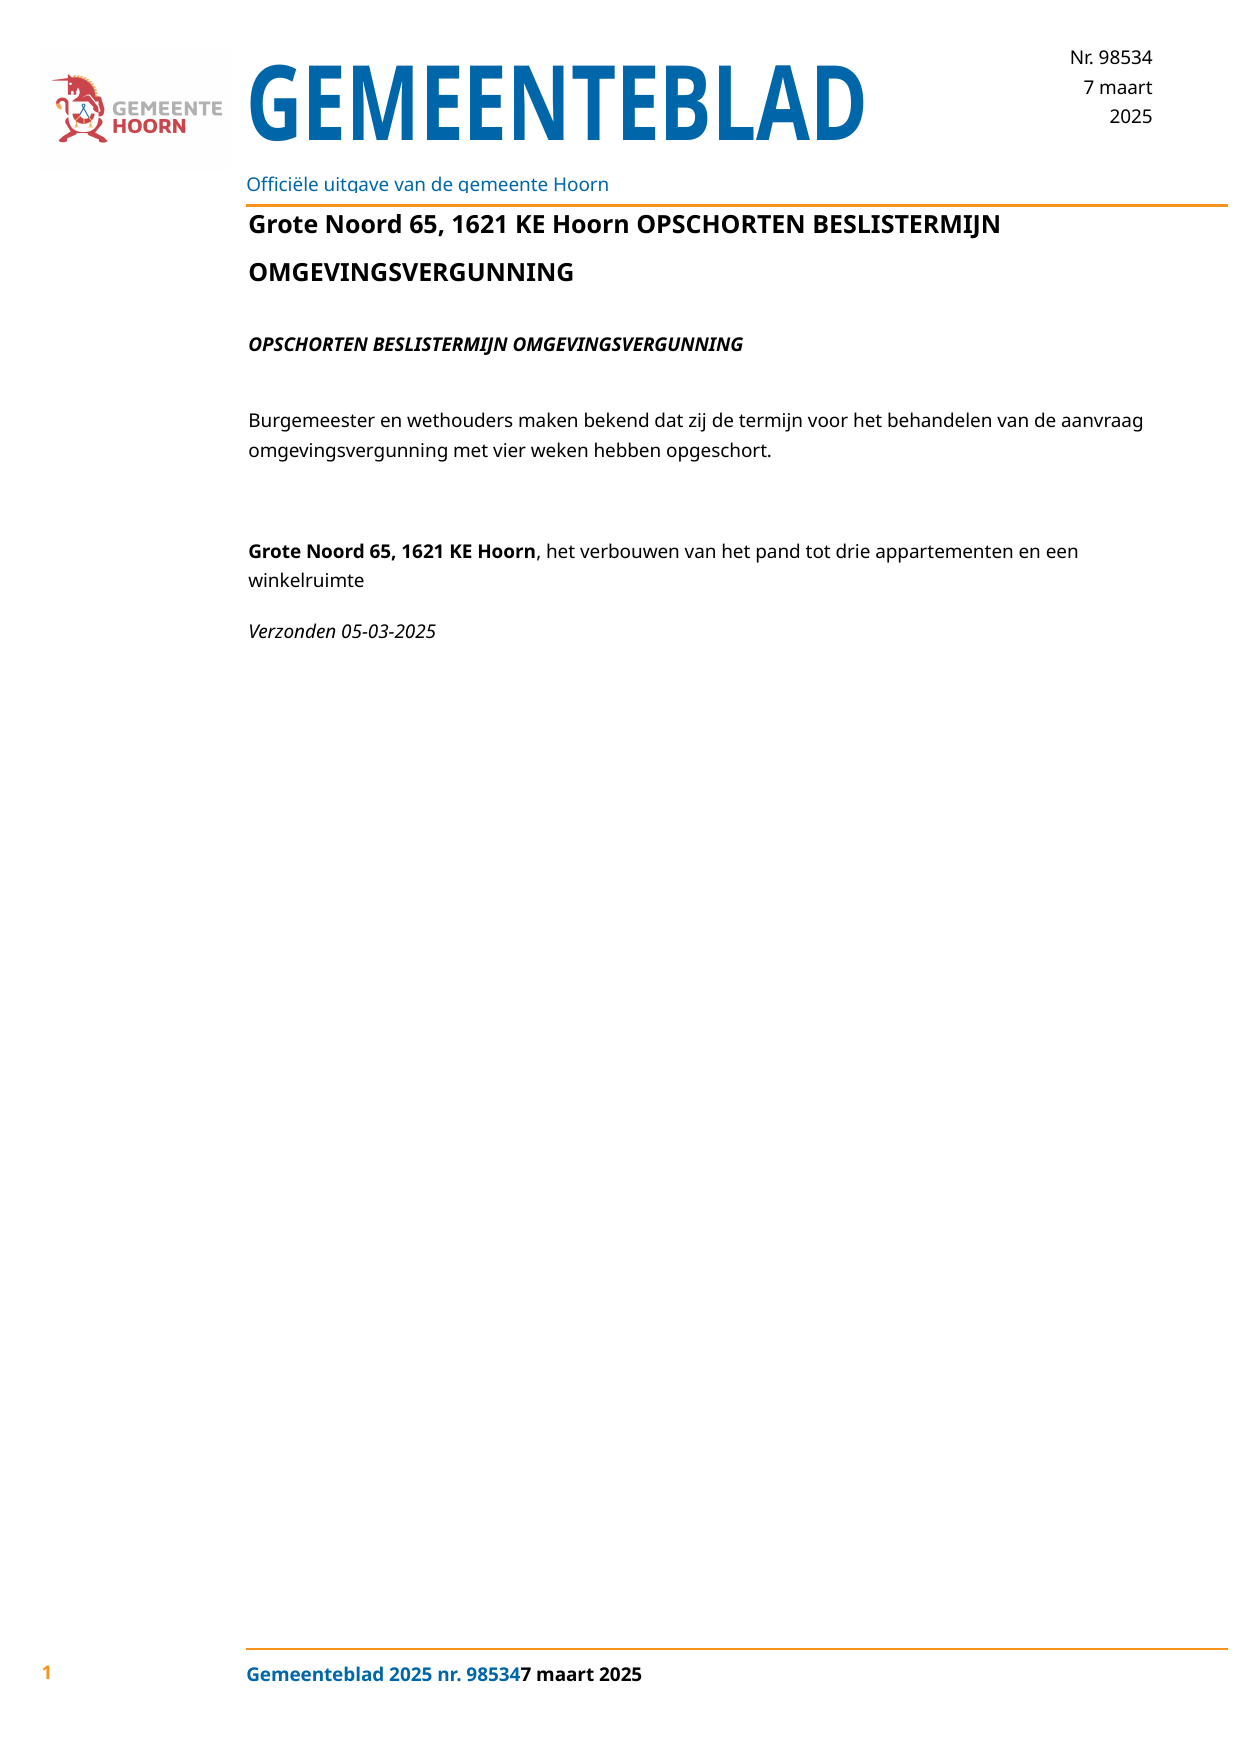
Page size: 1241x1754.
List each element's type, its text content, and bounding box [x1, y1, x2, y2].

text Burgemeester en wethouders maken bekend dat zij de termijn voor het behandelen van de aanvraag omgevingsvergunning met vier weken hebben opgeschort. [248, 408, 1152, 463]
text OPSCHORTEN BESLISTERMIJN OMGEVINGSVERGUNNING [248, 331, 1152, 357]
picture [41, 47, 231, 172]
text Grote Noord 65, 1621 KE Hoorn OPSCHORTEN BESLISTERMIJN OMGEVINGSVERGUNNING [248, 207, 1152, 288]
text Grote Noord 65, 1621 KE Hoorn, het verbouwen van het pand tot drie appartementen en een winkelruimte [248, 538, 1152, 593]
text Verzonden 05-03-2025 [248, 618, 1152, 644]
